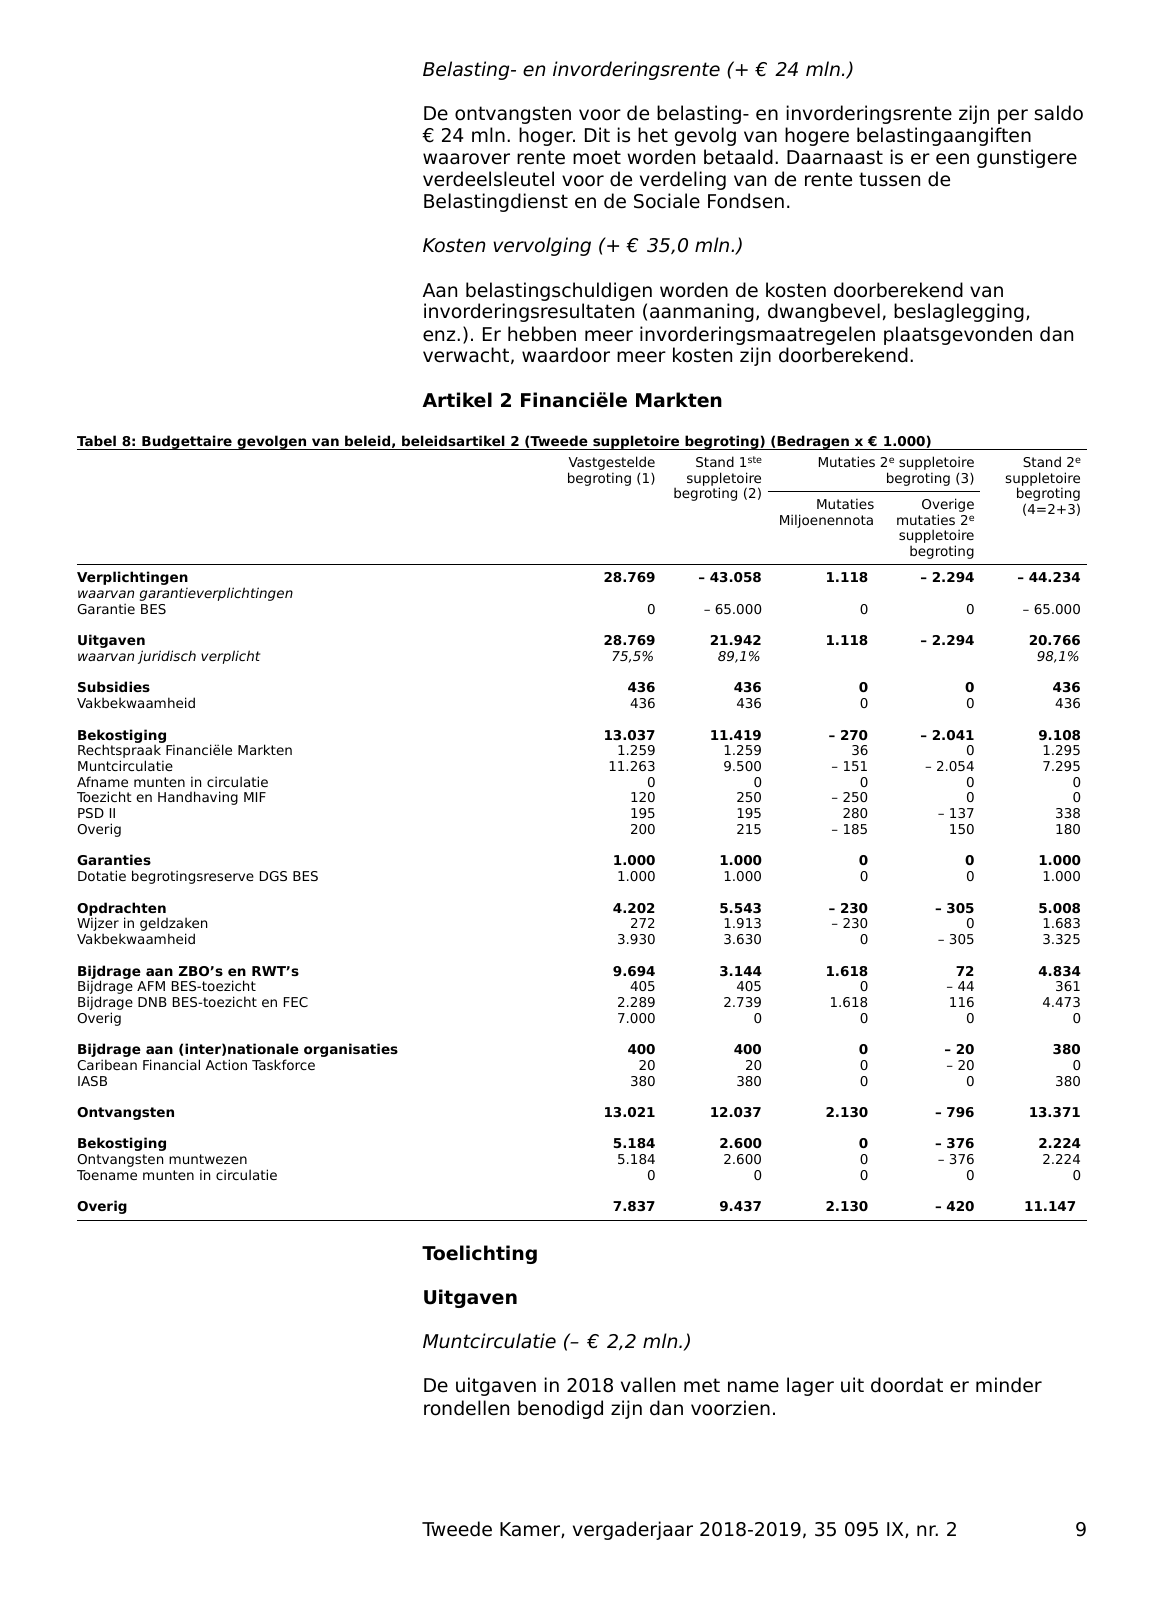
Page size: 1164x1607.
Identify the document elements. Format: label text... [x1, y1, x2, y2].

table_cell – 185 [768, 822, 874, 837]
table_cell [661, 885, 768, 900]
table_cell 20 [555, 1058, 661, 1073]
table_cell 9.694 [555, 963, 661, 979]
table_cell 0 [980, 1011, 1087, 1026]
table_cell 0 [768, 1011, 874, 1026]
table_cell 120 [555, 790, 661, 806]
table_cell 9.108 [980, 728, 1087, 743]
table_cell [661, 948, 768, 963]
table_cell 1.118 [768, 633, 874, 649]
table_cell 400 [555, 1042, 661, 1058]
table_cell PSD II [77, 806, 555, 822]
table_cell [874, 649, 980, 664]
table_cell [874, 885, 980, 900]
table_cell [661, 586, 768, 602]
table_cell – 796 [874, 1105, 980, 1121]
table_cell 0 [768, 696, 874, 712]
table_cell [768, 1184, 874, 1199]
table_cell 0 [768, 869, 874, 885]
table_cell 9.437 [661, 1199, 768, 1220]
table_cell – 137 [874, 806, 980, 822]
table_cell 11.147 [980, 1199, 1087, 1220]
table_cell [661, 712, 768, 727]
table_cell [661, 1026, 768, 1042]
table_cell [980, 1121, 1087, 1136]
table_cell – 250 [768, 790, 874, 806]
table_cell 0 [874, 916, 980, 932]
table_cell [77, 1121, 555, 1136]
table_cell 0 [874, 790, 980, 806]
table_cell 7.000 [555, 1011, 661, 1026]
table_cell Bijdrage aan ZBO’s en RWT’s [77, 963, 555, 979]
table_cell 215 [661, 822, 768, 837]
table_cell 5.184 [555, 1152, 661, 1168]
table_cell [661, 665, 768, 680]
table_cell 200 [555, 822, 661, 837]
table_cell 7.295 [980, 759, 1087, 774]
table_cell 0 [661, 1168, 768, 1183]
table_cell – 305 [874, 932, 980, 948]
table_cell 0 [874, 1168, 980, 1183]
table_cell Overig [77, 822, 555, 837]
table_cell [980, 665, 1087, 680]
table_cell – 44.234 [980, 565, 1087, 586]
table_cell 0 [768, 853, 874, 869]
table_cell 1.618 [768, 963, 874, 979]
table_cell 0 [768, 932, 874, 948]
table_cell [768, 1026, 874, 1042]
table_cell [980, 712, 1087, 727]
table_cell [555, 665, 661, 680]
table_cell [874, 617, 980, 633]
table_cell 5.008 [980, 900, 1087, 916]
table_cell 436 [555, 696, 661, 712]
table_cell Stand 2e suppletoire begroting (4=2+3) [980, 450, 1087, 564]
table_cell 0 [980, 775, 1087, 790]
table_cell 28.769 [555, 633, 661, 649]
table_cell [768, 885, 874, 900]
table_cell 5.184 [555, 1136, 661, 1152]
table_cell 405 [661, 979, 768, 995]
table_cell 4.202 [555, 900, 661, 916]
table_cell [77, 1184, 555, 1199]
subtitle Artikel 2 Financiële Markten [422, 389, 1087, 412]
table_cell [874, 665, 980, 680]
table_cell [980, 1184, 1087, 1199]
table_cell 5.543 [661, 900, 768, 916]
table_cell 0 [768, 1168, 874, 1183]
table_cell [874, 1089, 980, 1105]
table_cell 0 [980, 790, 1087, 806]
table_cell Uitgaven [77, 633, 555, 649]
table_cell 1.618 [768, 995, 874, 1011]
table_cell Vastgestelde begroting (1) [555, 450, 661, 564]
table_cell Bijdrage aan (inter)nationale organisaties [77, 1042, 555, 1058]
table_cell [980, 885, 1087, 900]
table_cell [874, 1121, 980, 1136]
table_cell 3.930 [555, 932, 661, 948]
table_cell 1.683 [980, 916, 1087, 932]
table_cell – 2.054 [874, 759, 980, 774]
table_cell 2.289 [555, 995, 661, 1011]
table_cell [980, 1089, 1087, 1105]
table_cell 2.224 [980, 1152, 1087, 1168]
table_cell 0 [555, 602, 661, 617]
table_cell 436 [980, 680, 1087, 696]
table_cell 0 [874, 602, 980, 617]
text Aan belastingschuldigen worden de kosten doorberekend van invorderingsresultaten (aanmaning, dwangbevel, beslaglegging, enz.). Er hebben meer invorderingsmaatregelen plaatsgevonden dan verwacht, waardoor meer kosten zijn doorberekend. [422, 279, 1087, 367]
table_cell – 376 [874, 1136, 980, 1152]
table_cell [77, 450, 555, 564]
table_cell [874, 1184, 980, 1199]
table_cell [874, 1026, 980, 1042]
table_cell 0 [874, 1011, 980, 1026]
table_cell 0 [768, 680, 874, 696]
table_cell waarvan garantieverplichtingen [77, 586, 555, 602]
table_cell [661, 1089, 768, 1105]
table_cell [77, 665, 555, 680]
table_cell 380 [980, 1074, 1087, 1089]
table_cell 1.259 [661, 743, 768, 759]
table_cell – 43.058 [661, 565, 768, 586]
table_cell 0 [980, 1058, 1087, 1073]
subtitle Toelichting [422, 1243, 1087, 1265]
table_cell 0 [768, 1136, 874, 1152]
table_cell [874, 712, 980, 727]
table_cell – 2.294 [874, 633, 980, 649]
table_cell Ontvangsten muntwezen [77, 1152, 555, 1168]
table_cell [980, 1026, 1087, 1042]
table_cell Bijdrage AFM BES-toezicht [77, 979, 555, 995]
table_cell – 20 [874, 1058, 980, 1073]
table_cell [77, 838, 555, 853]
table_cell Bekostiging [77, 728, 555, 743]
table_cell 150 [874, 822, 980, 837]
table_cell Bekostiging [77, 1136, 555, 1152]
table_cell 280 [768, 806, 874, 822]
table_cell 1.259 [555, 743, 661, 759]
table_cell [768, 665, 874, 680]
text De ontvangsten voor de belasting- en invorderingsrente zijn per saldo € 24 mln. hoger. Dit is het gevolg van hogere belastingaangiften waarover rente moet worden betaald. Daarnaast is er een gunstigere verdeelsleutel voor de verdeling van de rente tussen de Belastingdienst en de Sociale Fondsen. [422, 103, 1087, 213]
table_cell 380 [980, 1042, 1087, 1058]
table_cell – 230 [768, 900, 874, 916]
table_cell 20 [661, 1058, 768, 1073]
table_cell 0 [874, 853, 980, 869]
table_cell Vakbekwaamheid [77, 696, 555, 712]
table_cell 0 [768, 1074, 874, 1089]
table_cell 0 [661, 775, 768, 790]
table_cell 195 [555, 806, 661, 822]
table_cell IASB [77, 1074, 555, 1089]
table_cell Toezicht en Handhaving MIF [77, 790, 555, 806]
table_cell [768, 586, 874, 602]
table_cell 28.769 [555, 565, 661, 586]
table_cell [555, 586, 661, 602]
table_cell 1.000 [661, 853, 768, 869]
table_cell 0 [874, 869, 980, 885]
table_cell 7.837 [555, 1199, 661, 1220]
table_cell waarvan juridisch verplicht [77, 649, 555, 664]
table_cell Rechtspraak Financiële Markten [77, 743, 555, 759]
table_cell – 2.294 [874, 565, 980, 586]
table_cell – 65.000 [980, 602, 1087, 617]
table_cell – 420 [874, 1199, 980, 1220]
table_cell 0 [555, 775, 661, 790]
table_cell Wijzer in geldzaken [77, 916, 555, 932]
table_cell 36 [768, 743, 874, 759]
table_cell [555, 712, 661, 727]
table_cell Opdrachten [77, 900, 555, 916]
table_cell 436 [555, 680, 661, 696]
table_cell – 65.000 [661, 602, 768, 617]
table_cell 13.021 [555, 1105, 661, 1121]
table_cell 405 [555, 979, 661, 995]
table_cell 4.473 [980, 995, 1087, 1011]
table_cell [555, 885, 661, 900]
table_cell Ontvangsten [77, 1105, 555, 1121]
table_cell 0 [661, 1011, 768, 1026]
table_cell [768, 712, 874, 727]
table_cell [555, 1026, 661, 1042]
table_cell [874, 948, 980, 963]
table_cell [661, 838, 768, 853]
table_cell 436 [661, 680, 768, 696]
table_cell 1.000 [980, 869, 1087, 885]
table_cell 0 [874, 1074, 980, 1089]
table_cell [77, 617, 555, 633]
table_header Tabel 8: Budgettaire gevolgen van beleid, beleidsartikel 2 (Tweede suppletoire begroting) (Bedragen x € 1.000) [77, 434, 1087, 449]
table_cell [768, 948, 874, 963]
table_cell 13.037 [555, 728, 661, 743]
table_cell 0 [874, 775, 980, 790]
subtitle Uitgaven [422, 1287, 1087, 1309]
table_cell [77, 948, 555, 963]
table_cell 0 [874, 680, 980, 696]
table_cell [661, 1184, 768, 1199]
table_cell 338 [980, 806, 1087, 822]
table_cell 1.913 [661, 916, 768, 932]
table_cell 0 [555, 1168, 661, 1183]
table_cell Stand 1ste suppletoire begroting (2) [661, 450, 768, 564]
table_cell – 230 [768, 916, 874, 932]
table_cell Bijdrage DNB BES-toezicht en FEC [77, 995, 555, 1011]
table_cell [768, 838, 874, 853]
table_cell 0 [768, 1152, 874, 1168]
table_cell [555, 1121, 661, 1136]
table_cell Vakbekwaamheid [77, 932, 555, 948]
table_cell 2.600 [661, 1152, 768, 1168]
table_cell [77, 1026, 555, 1042]
table_cell 436 [661, 696, 768, 712]
table_cell 20.766 [980, 633, 1087, 649]
table_cell [555, 948, 661, 963]
table_cell 3.325 [980, 932, 1087, 948]
table_cell Overig [77, 1199, 555, 1220]
table_cell Subsidies [77, 680, 555, 696]
table_cell 0 [768, 979, 874, 995]
table_cell 0 [768, 775, 874, 790]
table_cell 11.263 [555, 759, 661, 774]
table_cell – 270 [768, 728, 874, 743]
table_cell 272 [555, 916, 661, 932]
table_cell 0 [874, 696, 980, 712]
table_cell Mutaties Miljoenennota [768, 492, 874, 564]
table_cell 4.834 [980, 963, 1087, 979]
table_cell – 2.041 [874, 728, 980, 743]
table_cell [980, 948, 1087, 963]
table_cell – 20 [874, 1042, 980, 1058]
table_cell 1.000 [555, 869, 661, 885]
table_cell 72 [874, 963, 980, 979]
table_cell [555, 838, 661, 853]
table_cell 361 [980, 979, 1087, 995]
subtitle Belasting- en invorderingsrente (+ € 24 mln.) [422, 59, 1087, 81]
subtitle Muntcirculatie (– € 2,2 mln.) [422, 1331, 1087, 1353]
table_cell 2.739 [661, 995, 768, 1011]
table_cell 1.295 [980, 743, 1087, 759]
table_cell [661, 1121, 768, 1136]
table_cell [77, 885, 555, 900]
table_cell [77, 712, 555, 727]
text De uitgaven in 2018 vallen met name lager uit doordat er minder rondellen benodigd zijn dan voorzien. [422, 1375, 1087, 1419]
table_cell Garanties [77, 853, 555, 869]
table_cell 380 [555, 1074, 661, 1089]
table_cell 116 [874, 995, 980, 1011]
table_cell – 376 [874, 1152, 980, 1168]
table_cell 3.144 [661, 963, 768, 979]
table_cell 21.942 [661, 633, 768, 649]
table_cell [555, 1184, 661, 1199]
table_cell 13.371 [980, 1105, 1087, 1121]
table_cell 2.130 [768, 1199, 874, 1220]
table_cell – 151 [768, 759, 874, 774]
table_cell [77, 1089, 555, 1105]
table_cell 250 [661, 790, 768, 806]
table_cell 400 [661, 1042, 768, 1058]
table_cell [768, 1089, 874, 1105]
table_cell [768, 649, 874, 664]
table_cell Mutaties 2e suppletoire begroting (3) [768, 450, 980, 491]
table_cell 0 [874, 743, 980, 759]
table_cell 2.130 [768, 1105, 874, 1121]
table_cell 0 [768, 1042, 874, 1058]
table_cell 3.630 [661, 932, 768, 948]
table_cell [768, 617, 874, 633]
table_cell 98,1% [980, 649, 1087, 664]
table_cell 9.500 [661, 759, 768, 774]
table_cell 0 [980, 1168, 1087, 1183]
table_cell Garantie BES [77, 602, 555, 617]
table_cell [555, 1089, 661, 1105]
table_cell 0 [768, 602, 874, 617]
table_cell Dotatie begrotingsreserve DGS BES [77, 869, 555, 885]
table_cell [874, 838, 980, 853]
table_cell [768, 1121, 874, 1136]
table_cell 1.000 [555, 853, 661, 869]
table_cell Verplichtingen [77, 565, 555, 586]
table_cell [980, 617, 1087, 633]
subtitle Kosten vervolging (+ € 35,0 mln.) [422, 235, 1087, 257]
table_cell 89,1% [661, 649, 768, 664]
table_cell Toename munten in circulatie [77, 1168, 555, 1183]
table_cell 12.037 [661, 1105, 768, 1121]
table_cell 0 [768, 1058, 874, 1073]
table_cell 380 [661, 1074, 768, 1089]
table_cell [874, 586, 980, 602]
table_cell 2.600 [661, 1136, 768, 1152]
table_cell Afname munten in circulatie [77, 775, 555, 790]
table_cell 195 [661, 806, 768, 822]
table_cell Overig [77, 1011, 555, 1026]
table_cell Caribean Financial Action Taskforce [77, 1058, 555, 1073]
table_cell – 44 [874, 979, 980, 995]
table_cell [980, 586, 1087, 602]
table_cell 75,5% [555, 649, 661, 664]
table_cell 1.118 [768, 565, 874, 586]
table_cell 436 [980, 696, 1087, 712]
table_cell 1.000 [661, 869, 768, 885]
table_cell 1.000 [980, 853, 1087, 869]
table_cell [980, 838, 1087, 853]
table_cell [661, 617, 768, 633]
table_cell – 305 [874, 900, 980, 916]
table_cell Overige mutaties 2e suppletoire begroting [874, 492, 980, 564]
table_cell Muntcirculatie [77, 759, 555, 774]
table_cell 11.419 [661, 728, 768, 743]
table_cell 2.224 [980, 1136, 1087, 1152]
table_cell [555, 617, 661, 633]
table_cell 180 [980, 822, 1087, 837]
